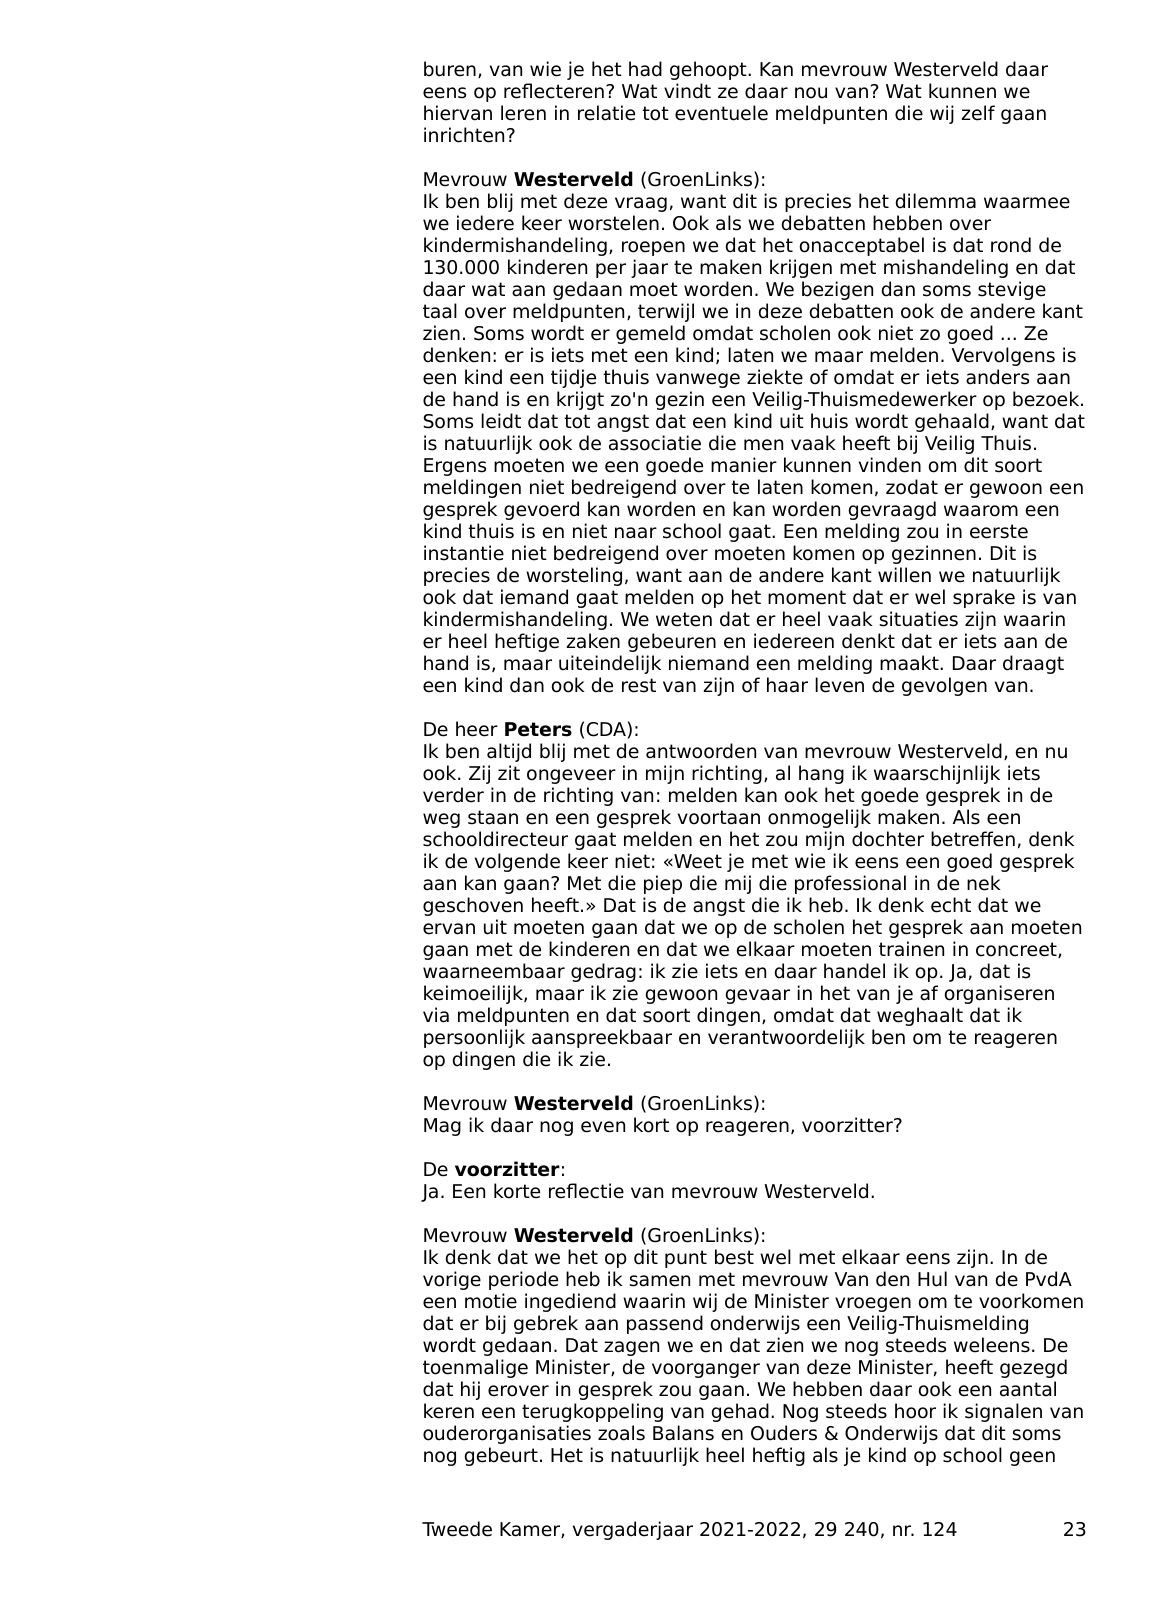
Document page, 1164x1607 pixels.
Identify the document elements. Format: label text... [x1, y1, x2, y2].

text Mag ik daar nog even kort op reageren, voorzitter? [422, 1115, 1087, 1137]
text Ik ben blij met deze vraag, want dit is precies het dilemma waarmee we iedere keer worstelen. Ook als we debatten hebben over kindermishandeling, roepen we dat het onacceptabel is dat rond de 130.000 kinderen per jaar te maken krijgen met mishandeling en dat daar wat aan gedaan moet worden. We bezigen dan soms stevige taal over meldpunten, terwijl we in deze debatten ook de andere kant zien. Soms wordt er gemeld omdat scholen ook niet zo goed ... Ze denken: er is iets met een kind; laten we maar melden. Vervolgens is een kind een tijdje thuis vanwege ziekte of omdat er iets anders aan de hand is en krijgt zo'n gezin een Veilig-Thuismedewerker op bezoek. Soms leidt dat tot angst dat een kind uit huis wordt gehaald, want dat is natuurlijk ook de associatie die men vaak heeft bij Veilig Thuis. Ergens moeten we een goede manier kunnen vinden om dit soort meldingen niet bedreigend over te laten komen, zodat er gewoon een gesprek gevoerd kan worden en kan worden gevraagd waarom een kind thuis is en niet naar school gaat. Een melding zou in eerste instantie niet bedreigend over moeten komen op gezinnen. Dit is precies de worsteling, want aan de andere kant willen we natuurlijk ook dat iemand gaat melden op het moment dat er wel sprake is van kindermishandeling. We weten dat er heel vaak situaties zijn waarin er heel heftige zaken gebeuren en iedereen denkt dat er iets aan de hand is, maar uiteindelijk niemand een melding maakt. Daar draagt een kind dan ook de rest van zijn of haar leven de gevolgen van. [422, 191, 1087, 697]
text De heer Peters (CDA): [422, 719, 1087, 741]
text Ik denk dat we het op dit punt best wel met elkaar eens zijn. In de vorige periode heb ik samen met mevrouw Van den Hul van de PvdA een motie ingediend waarin wij de Minister vroegen om te voorkomen dat er bij gebrek aan passend onderwijs een Veilig-Thuismelding wordt gedaan. Dat zagen we en dat zien we nog steeds weleens. De toenmalige Minister, de voorganger van deze Minister, heeft gezegd dat hij erover in gesprek zou gaan. We hebben daar ook een aantal keren een terugkoppeling van gehad. Nog steeds hoor ik signalen van ouderorganisaties zoals Balans en Ouders & Onderwijs dat dit soms nog gebeurt. Het is natuurlijk heel heftig als je kind op school geen [422, 1247, 1087, 1467]
text Mevrouw Westerveld (GroenLinks): [422, 1093, 1087, 1115]
text Ik ben altijd blij met de antwoorden van mevrouw Westerveld, en nu ook. Zij zit ongeveer in mijn richting, al hang ik waarschijnlijk iets verder in de richting van: melden kan ook het goede gesprek in de weg staan en een gesprek voortaan onmogelijk maken. Als een schooldirecteur gaat melden en het zou mijn dochter betreffen, denk ik de volgende keer niet: «Weet je met wie ik eens een goed gesprek aan kan gaan? Met die piep die mij die professional in de nek geschoven heeft.» Dat is de angst die ik heb. Ik denk echt dat we ervan uit moeten gaan dat we op de scholen het gesprek aan moeten gaan met de kinderen en dat we elkaar moeten trainen in concreet, waarneembaar gedrag: ik zie iets en daar handel ik op. Ja, dat is keimoeilijk, maar ik zie gewoon gevaar in het van je af organiseren via meldpunten en dat soort dingen, omdat dat weghaalt dat ik persoonlijk aanspreekbaar en verantwoordelijk ben om te reageren op dingen die ik zie. [422, 741, 1087, 1071]
text Mevrouw Westerveld (GroenLinks): [422, 1225, 1087, 1247]
text De voorzitter: [422, 1159, 1087, 1181]
text Mevrouw Westerveld (GroenLinks): [422, 169, 1087, 191]
text buren, van wie je het had gehoopt. Kan mevrouw Westerveld daar eens op reflecteren? Wat vindt ze daar nou van? Wat kunnen we hiervan leren in relatie tot eventuele meldpunten die wij zelf gaan inrichten? [422, 59, 1087, 147]
text Ja. Een korte reflectie van mevrouw Westerveld. [422, 1181, 1087, 1203]
